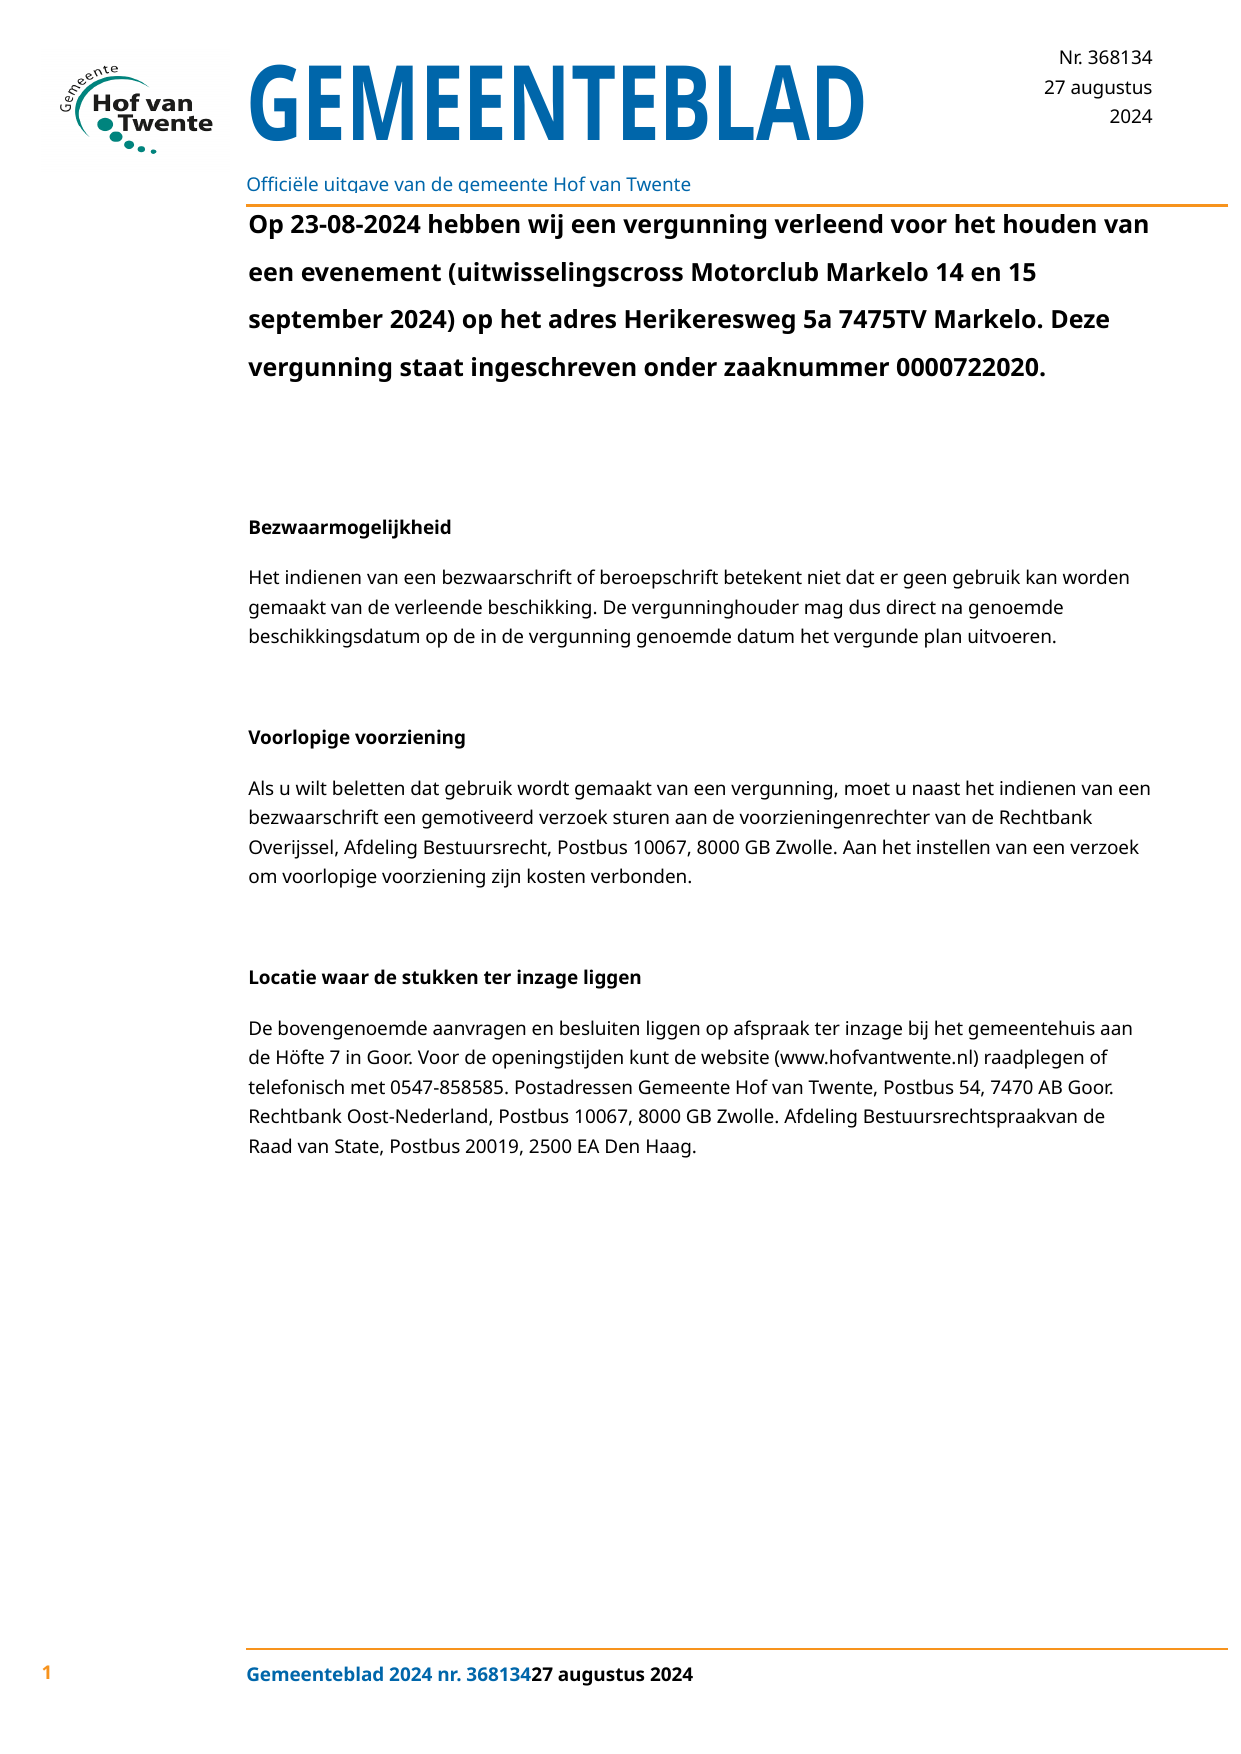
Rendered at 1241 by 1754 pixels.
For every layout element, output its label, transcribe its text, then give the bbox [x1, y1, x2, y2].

text Locatie waar de stukken ter inzage liggen [248, 964, 1152, 990]
text Het indienen van een bezwaarschrift of beroepschrift betekent niet dat er geen gebruik kan worden gemaakt van de verleende beschikking. De vergunninghouder mag dus direct na genoemde beschikkingsdatum op de in de vergunning genoemde datum het vergunde plan uitvoeren. [248, 564, 1152, 649]
text Bezwaarmogelijkheid [248, 514, 1152, 540]
text Op 23-08-2024 hebben wij een vergunning verleend voor het houden van een evenement (uitwisselingscross Motorclub Markelo 14 en 15 september 2024) op het adres Herikeresweg 5a 7475TV Markelo. Deze vergunning staat ingeschreven onder zaaknummer 0000722020. [248, 207, 1152, 384]
text De bovengenoemde aanvragen en besluiten liggen op afspraak ter inzage bij het gemeentehuis aan de Höfte 7 in Goor. Voor de openingstijden kunt de website (www.hofvantwente.nl) raadplegen of telefonisch met 0547-858585. Postadressen Gemeente Hof van Twente, Postbus 54, 7470 AB Goor. Rechtbank Oost-Nederland, Postbus 10067, 8000 GB Zwolle. Afdeling Bestuursrechtspraakvan de Raad van State, Postbus 20019, 2500 EA Den Haag. [248, 1015, 1152, 1159]
text Voorlopige voorziening [248, 724, 1152, 750]
picture [41, 47, 231, 172]
text Als u wilt beletten dat gebruik wordt gemaakt van een vergunning, moet u naast het indienen van een bezwaarschrift een gemotiveerd verzoek sturen aan de voorzieningenrechter van de Rechtbank Overijssel, Afdeling Bestuursrecht, Postbus 10067, 8000 GB Zwolle. Aan het instellen van een verzoek om voorlopige voorziening zijn kosten verbonden. [248, 775, 1152, 889]
